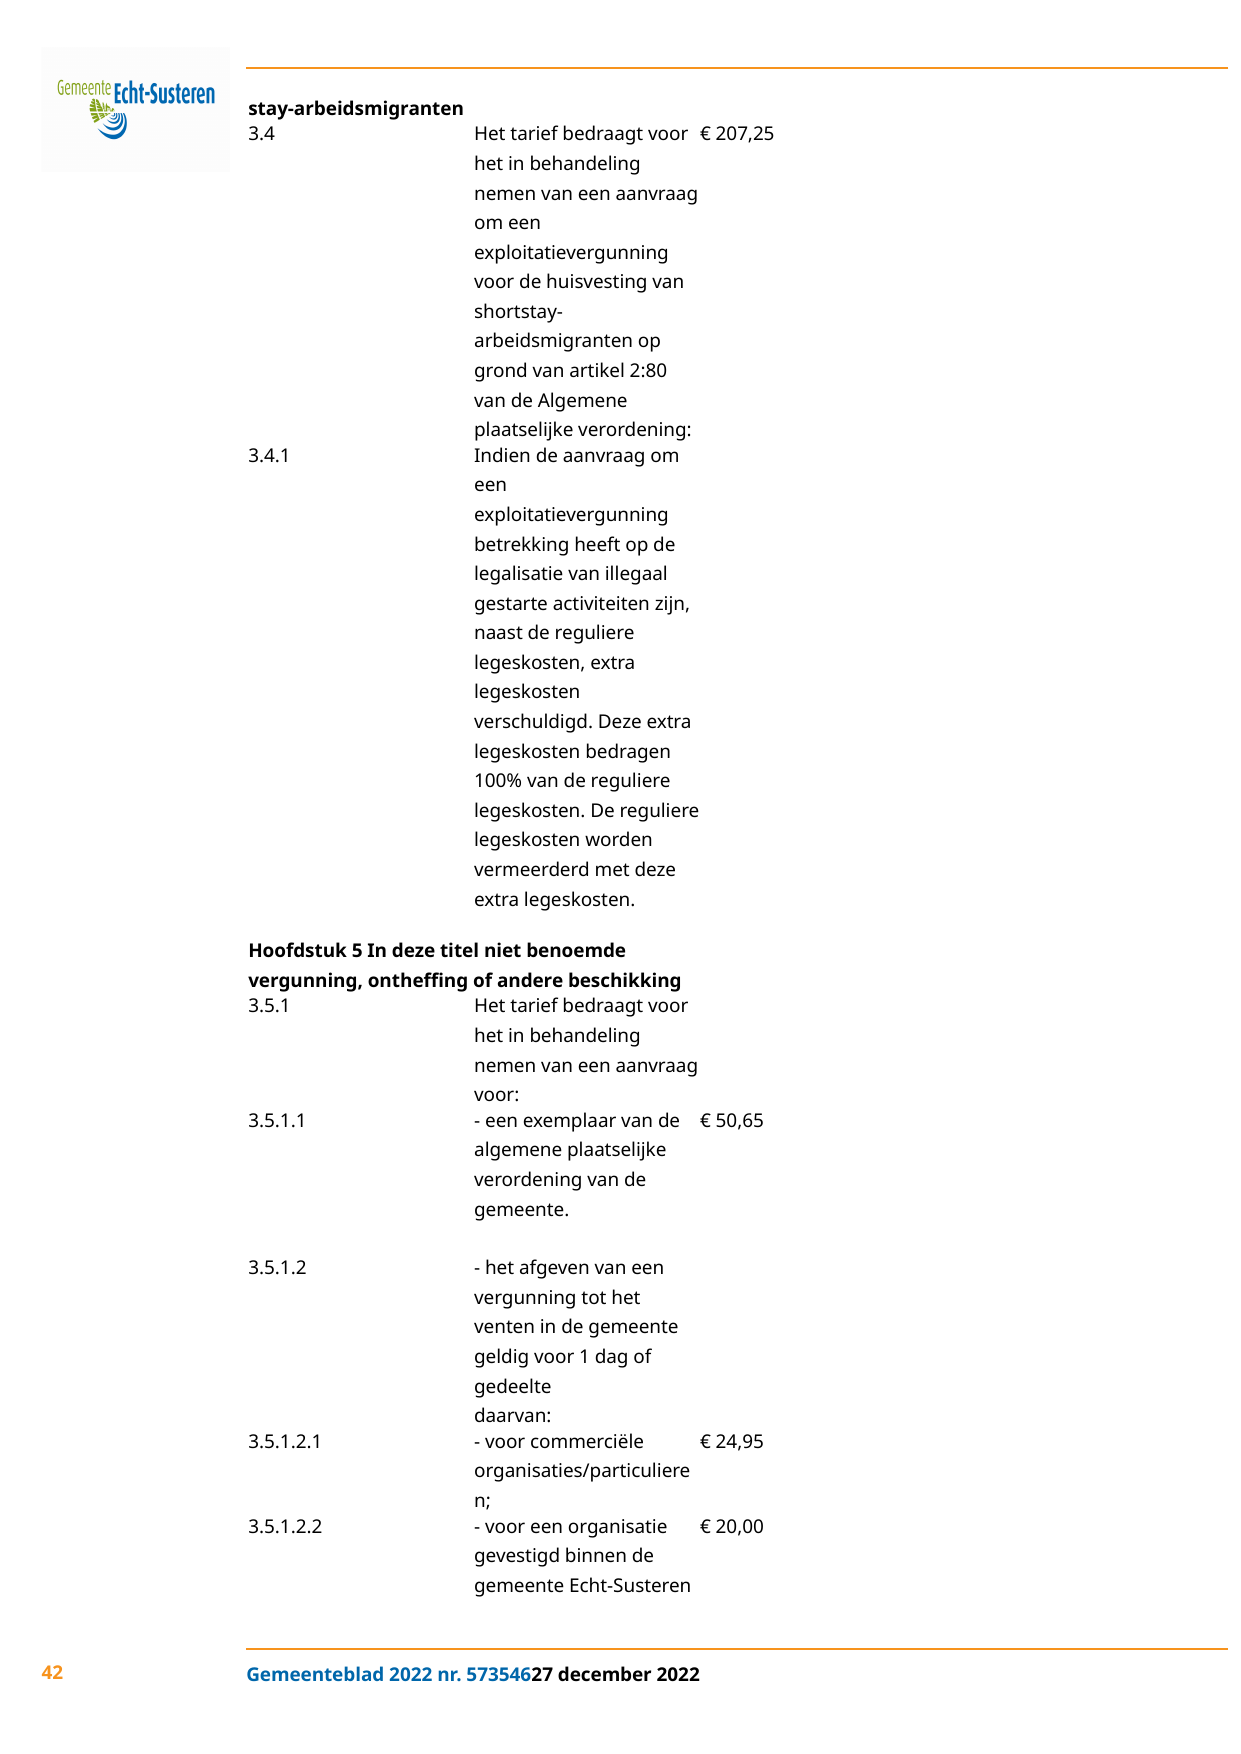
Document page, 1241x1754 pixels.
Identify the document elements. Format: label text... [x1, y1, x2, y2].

table_cell [926, 442, 1152, 912]
table_cell [248, 912, 474, 937]
table_cell [700, 95, 926, 121]
table_cell [700, 937, 926, 993]
table_cell [926, 912, 1152, 937]
table_cell 3.4 [248, 121, 474, 442]
table_cell - een exemplaar van de algemene plaatselijke verordening van de gemeente. [474, 1107, 700, 1222]
table_cell [700, 442, 926, 912]
table_cell - voor een organisatie gevestigd binnen de gemeente Echt-Susteren [474, 1513, 700, 1598]
table_cell Indien de aanvraag om een exploitatievergunning betrekking heeft op de legalisatie van illegaal gestarte activiteiten zijn, naast de reguliere legeskosten, extra legeskosten verschuldigd. Deze extra legeskosten bedragen 100% van de reguliere legeskosten. De reguliere legeskosten worden vermeerderd met deze extra legeskosten. [474, 442, 700, 912]
table_cell [926, 993, 1152, 1107]
table_cell Hoofdstuk 5 In deze titel niet benoemde vergunning, ontheffing of andere beschikking [248, 937, 700, 993]
table_cell € 20,00 [700, 1513, 926, 1598]
table_cell 3.5.1 [248, 993, 474, 1107]
table_header - het afgeven van een vergunning tot het venten in de gemeente geldig voor 1 dag of gedeelte daarvan: [474, 1255, 700, 1428]
table_cell [700, 912, 926, 937]
table_cell [926, 937, 1152, 993]
table_cell 3.5.1.2.1 [248, 1428, 474, 1513]
table_cell € 50,65 [700, 1107, 926, 1222]
table_cell € 207,25 [700, 121, 926, 442]
table_cell € 24,95 [700, 1428, 926, 1513]
table_cell Het tarief bedraagt voor het in behandeling nemen van een aanvraag voor: [474, 993, 700, 1107]
table_cell [474, 912, 700, 937]
table_header [700, 1255, 926, 1428]
table_cell [926, 1107, 1152, 1222]
table_cell stay-arbeidsmigranten [248, 95, 700, 121]
table_cell [926, 1428, 1152, 1513]
picture [41, 47, 231, 172]
table_cell 3.4.1 [248, 442, 474, 912]
table_cell 3.5.1.1 [248, 1107, 474, 1222]
table_cell [926, 1513, 1152, 1598]
table_cell 3.5.1.2.2 [248, 1513, 474, 1598]
table_cell [926, 95, 1152, 121]
table_cell [926, 121, 1152, 442]
table_cell - voor commerciële organisaties/particulieren; [474, 1428, 700, 1513]
table_cell Het tarief bedraagt voor het in behandeling nemen van een aanvraag om een exploitatievergunning voor de huisvesting van shortstay-arbeidsmigranten op grond van artikel 2:80 van de Algemene plaatselijke verordening: [474, 121, 700, 442]
table_header 3.5.1.2 [248, 1255, 474, 1428]
table_cell [700, 993, 926, 1107]
table_header [926, 1255, 1152, 1428]
